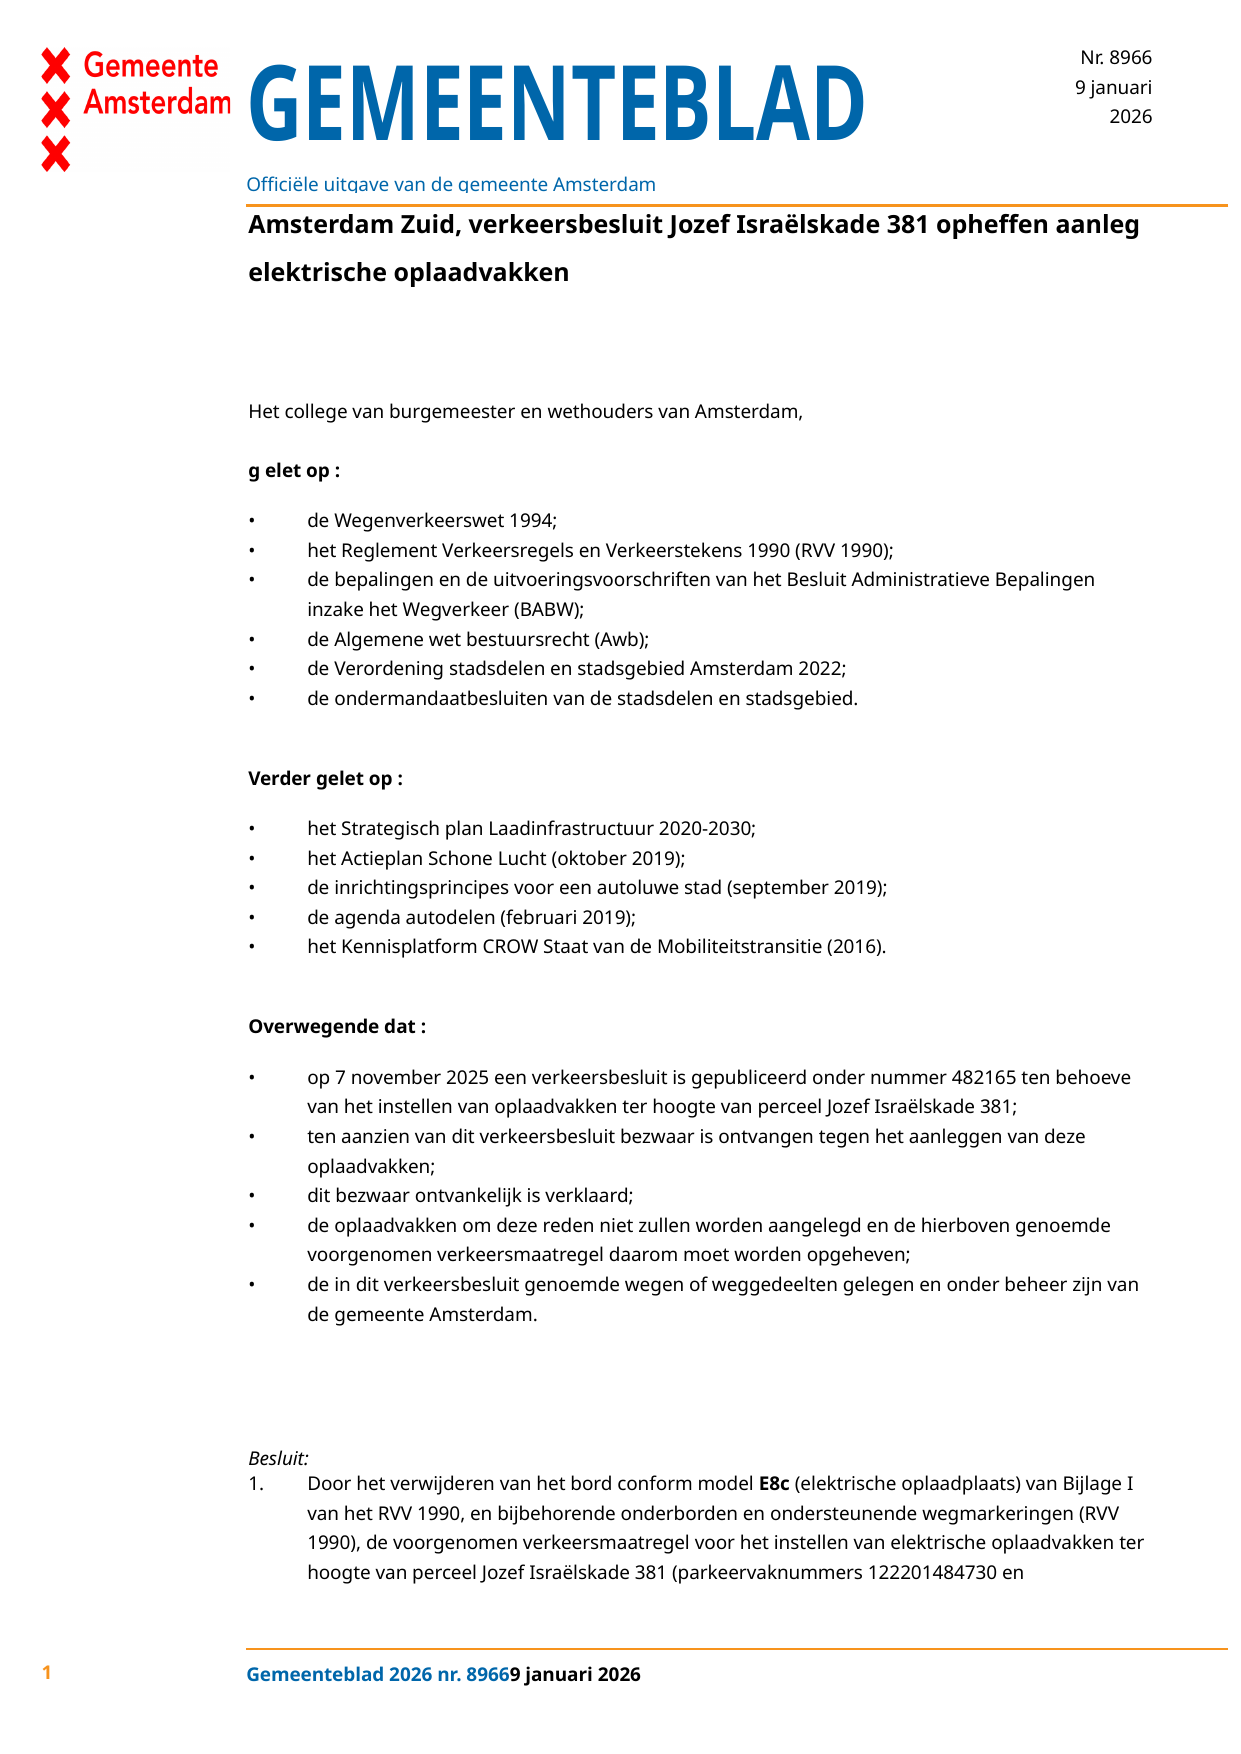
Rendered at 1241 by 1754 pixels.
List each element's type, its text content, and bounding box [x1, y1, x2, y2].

list dit bezwaar ontvankelijk is verklaard; [248, 1182, 1152, 1208]
list de bepalingen en de uitvoeringsvoorschriften van het Besluit Administratieve Bepalingen inzake het Wegverkeer (BABW); [248, 567, 1152, 622]
list de ondermandaatbesluiten van de stadsdelen en stadsgebied. [248, 685, 1152, 711]
list de Verordening stadsdelen en stadsgebied Amsterdam 2022; [248, 655, 1152, 681]
text g elet op : [248, 457, 1152, 483]
list de inrichtingsprincipes voor een autoluwe stad (september 2019); [248, 874, 1152, 900]
text Het college van burgemeester en wethouders van Amsterdam, [248, 398, 1152, 423]
list het Reglement Verkeersregels en Verkeerstekens 1990 (RVV 1990); [248, 537, 1152, 563]
list Door het verwijderen van het bord conform model E8c (elektrische oplaadplaats) van Bijlage I van het RVV 1990, en bijbehorende onderborden en ondersteunende wegmarkeringen (RVV 1990), de voorgenomen verkeersmaatregel voor het instellen van elektrische oplaadvakken ter hoogte van perceel Jozef Israëlskade 381 (parkeervaknummers 122201484730 en [248, 1470, 1152, 1585]
text Overwegende dat : [248, 1014, 1152, 1039]
text Besluit: [248, 1445, 1152, 1470]
text Amsterdam Zuid, verkeersbesluit Jozef Israëlskade 381 opheffen aanleg elektrische oplaadvakken [248, 207, 1152, 288]
list het Actieplan Schone Lucht (oktober 2019); [248, 845, 1152, 871]
list het Kennisplatform CROW Staat van de Mobiliteitstransitie (2016). [248, 934, 1152, 959]
list de Wegenverkeerswet 1994; [248, 507, 1152, 533]
text Verder gelet op : [248, 765, 1152, 791]
list ten aanzien van dit verkeersbesluit bezwaar is ontvangen tegen het aanleggen van deze oplaadvakken; [248, 1123, 1152, 1178]
list op 7 november 2025 een verkeersbesluit is gepubliceerd onder nummer 482165 ten behoeve van het instellen van oplaadvakken ter hoogte van perceel Jozef Israëlskade 381; [248, 1064, 1152, 1119]
picture [41, 47, 231, 172]
list de oplaadvakken om deze reden niet zullen worden aangelegd en de hierboven genoemde voorgenomen verkeersmaatregel daarom moet worden opgeheven; [248, 1212, 1152, 1267]
list de in dit verkeersbesluit genoemde wegen of weggedeelten gelegen en onder beheer zijn van de gemeente Amsterdam. [248, 1271, 1152, 1326]
list de agenda autodelen (februari 2019); [248, 904, 1152, 930]
list de Algemene wet bestuursrecht (Awb); [248, 626, 1152, 651]
list het Strategisch plan Laadinfrastructuur 2020-2030; [248, 815, 1152, 841]
